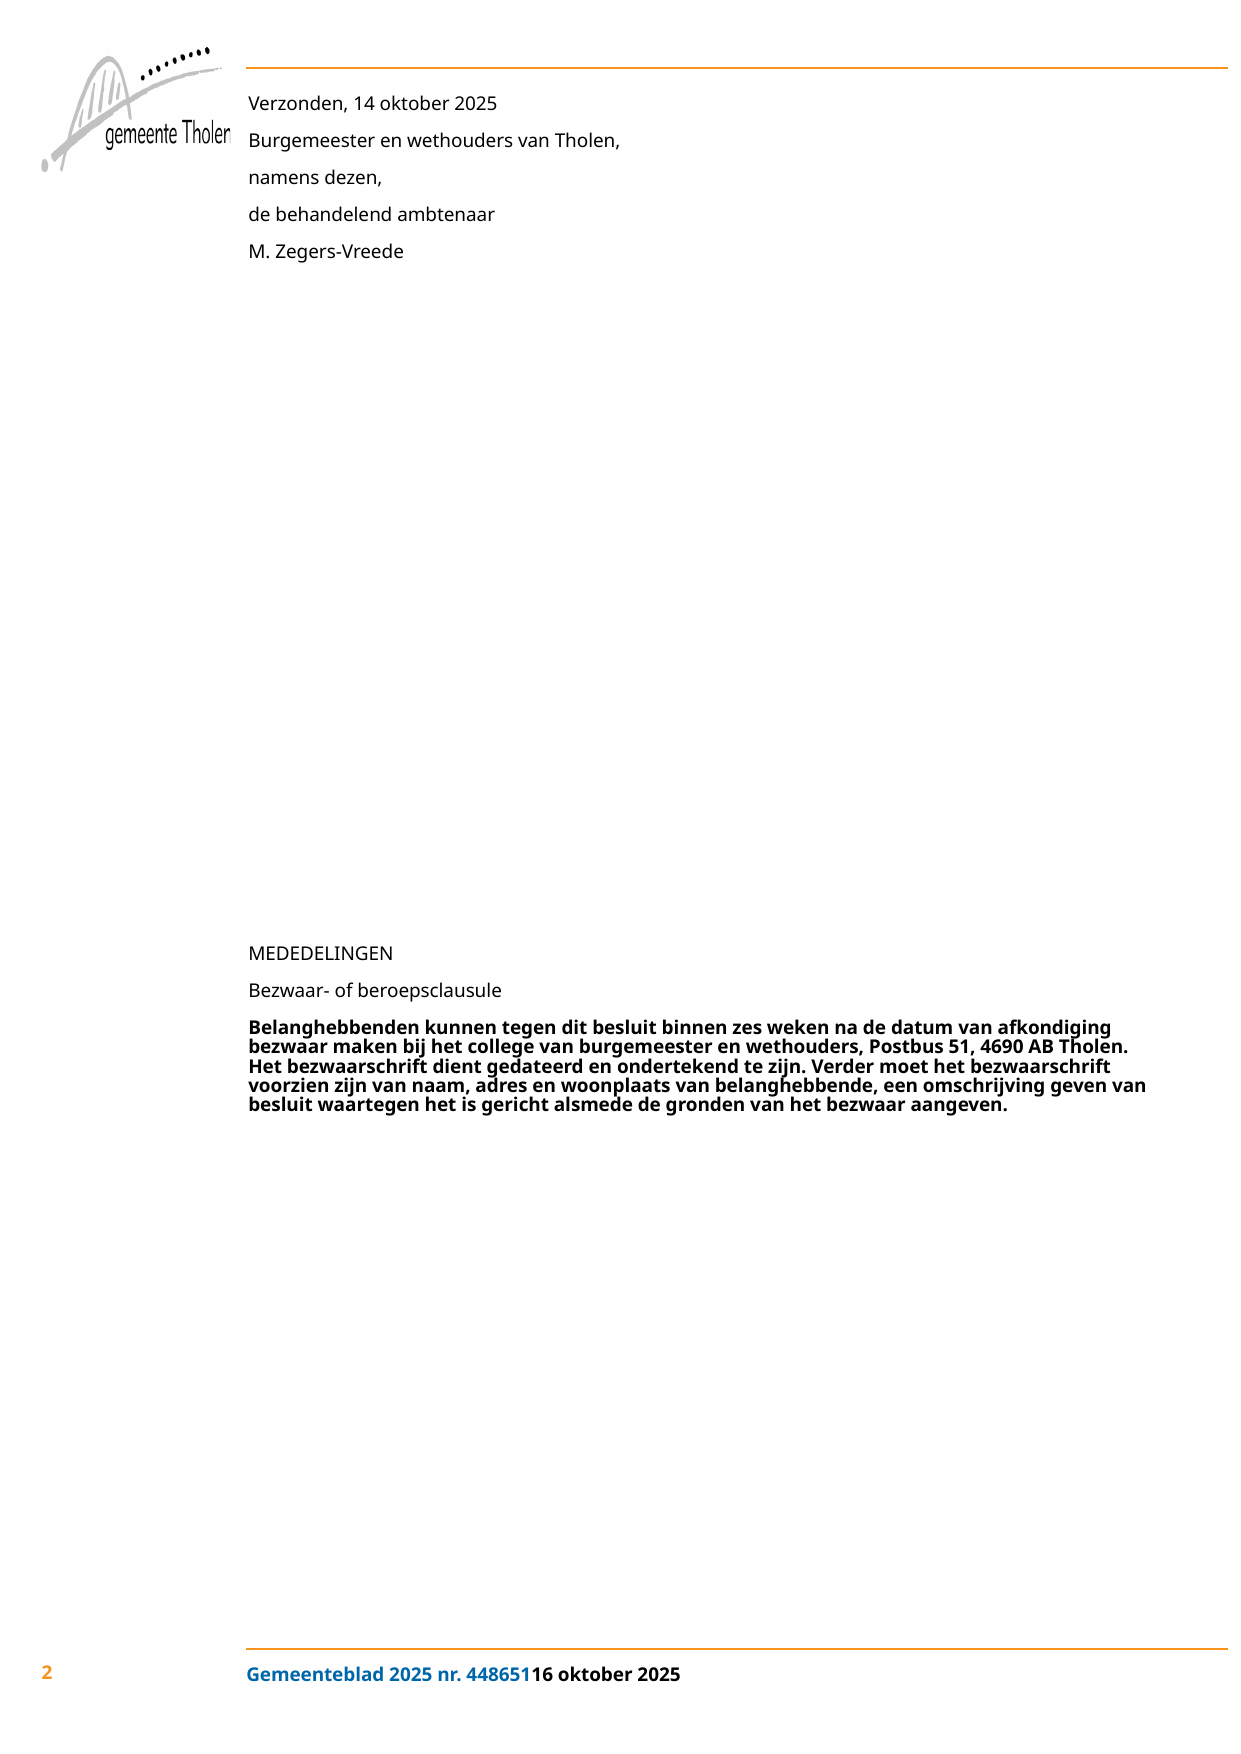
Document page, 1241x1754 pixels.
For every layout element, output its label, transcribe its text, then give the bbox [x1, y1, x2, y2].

text namens dezen, [248, 169, 1152, 188]
picture [41, 47, 231, 172]
text Verzonden, 14 oktober 2025 [248, 95, 1152, 114]
text de behandelend ambtenaar [248, 206, 1152, 225]
text MEDEDELINGEN [248, 945, 1152, 964]
text M. Zegers-Vreede [248, 243, 1152, 262]
text Bezwaar- of beroepsclausule [248, 982, 1152, 1002]
text Belanghebbenden kunnen tegen dit besluit binnen zes weken na de datum van afkondiging bezwaar maken bij het college van burgemeester en wethouders, Postbus 51, 4690 AB Tholen. Het bezwaarschrift dient gedateerd en ondertekend te zijn. Verder moet het bezwaarschrift voorzien zijn van naam, adres en woonplaats van belanghebbende, een omschrijving geven van besluit waartegen het is gericht alsmede de gronden van het bezwaar aangeven. [248, 1019, 1152, 1116]
text Burgemeester en wethouders van Tholen, [248, 132, 1152, 151]
